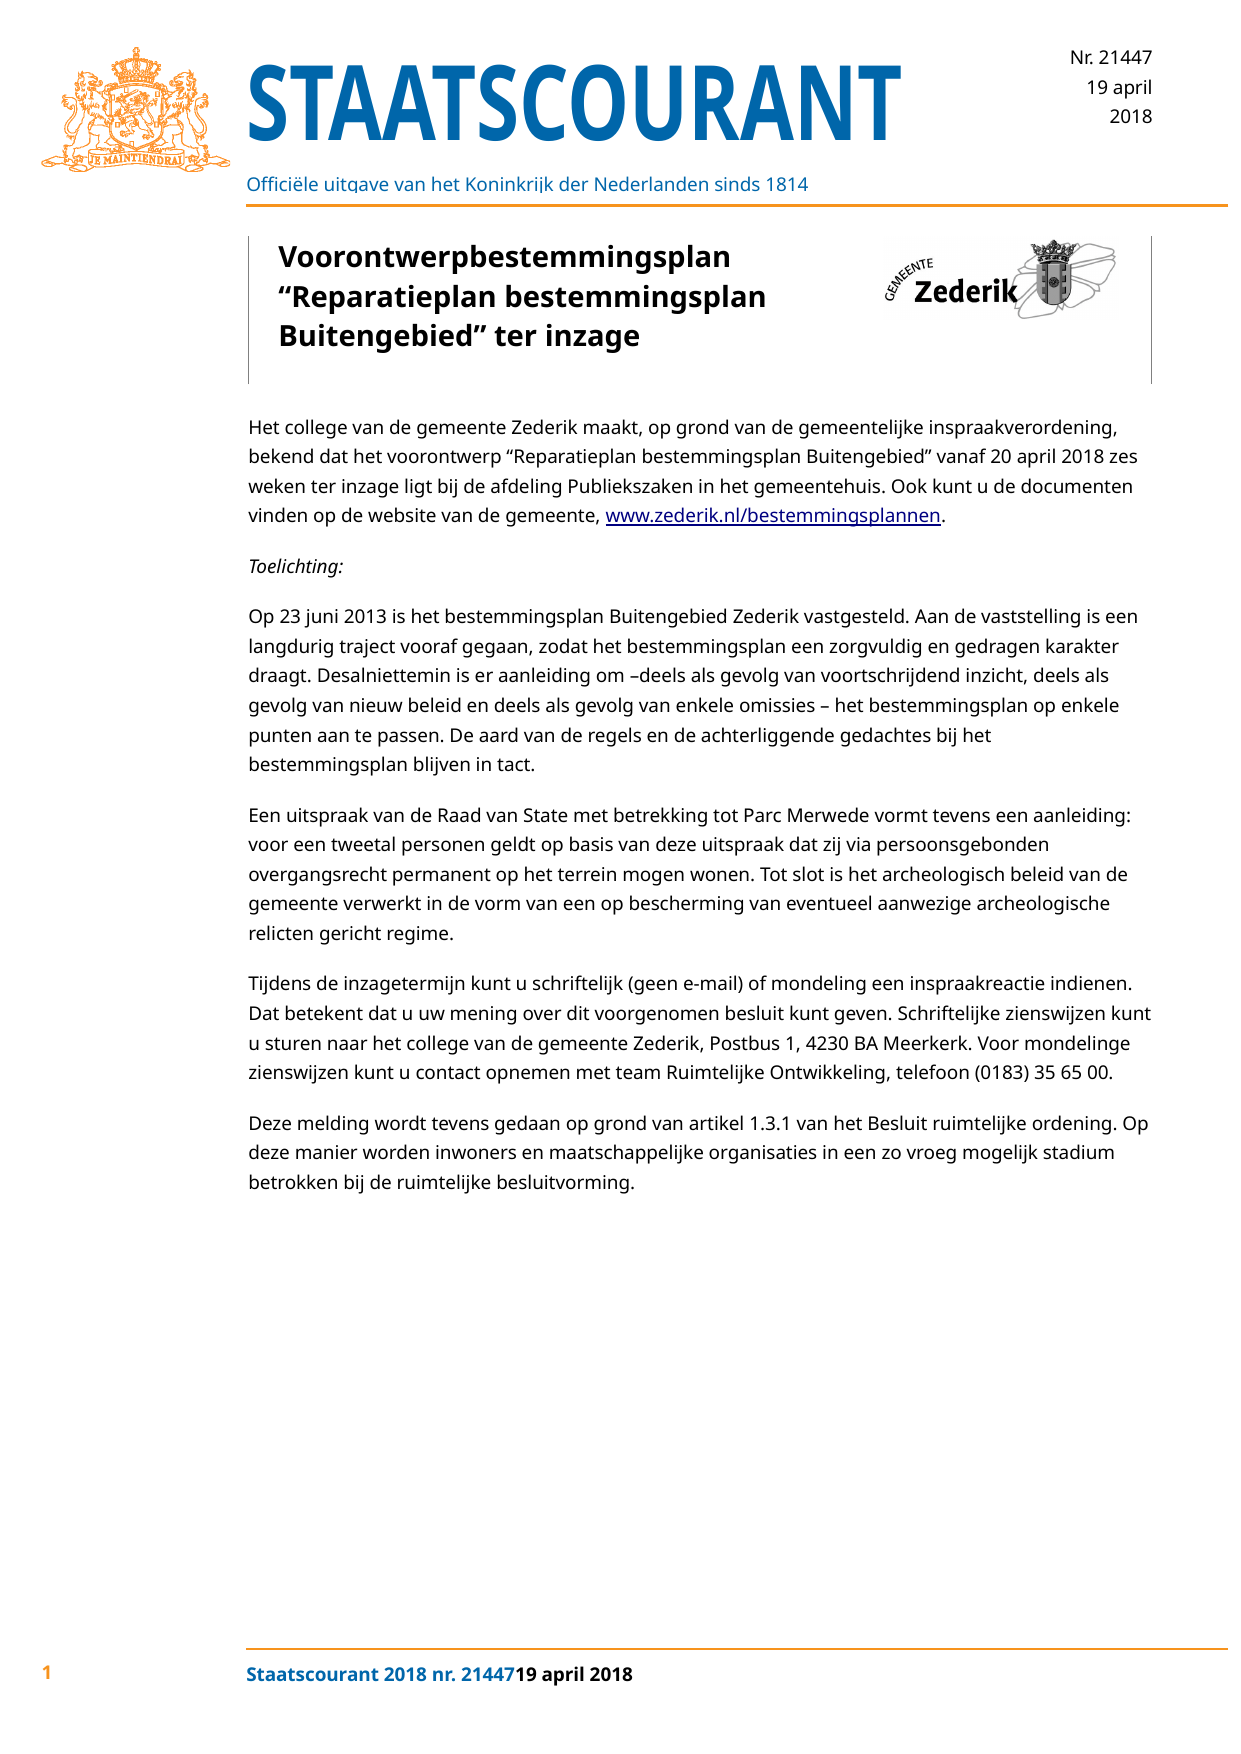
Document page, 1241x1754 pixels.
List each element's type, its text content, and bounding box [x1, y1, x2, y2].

table_header [1119, 236, 1151, 319]
text Een uitspraak van de Raad van State met betrekking tot Parc Merwede vormt tevens een aanleiding: voor een tweetal personen geldt op basis van deze uitspraak dat zij via persoonsgebonden overgangsrecht permanent op het terrein mogen wonen. Tot slot is het archeologisch beleid van de gemeente verwerkt in de vorm van een op bescherming van eventueel aanwezige archeologische relicten gericht regime. [248, 802, 1152, 946]
picture [41, 47, 231, 172]
text Op 23 juni 2013 is het bestemmingsplan Buitengebied Zederik vastgesteld. Aan de vaststelling is een langdurig traject vooraf gegaan, zodat het bestemmingsplan een zorgvuldig en gedragen karakter draagt. Desalniettemin is er aanleiding om –deels als gevolg van voortschrijdend inzicht, deels als gevolg van nieuw beleid en deels als gevolg van enkele omissies – het bestemmingsplan op enkele punten aan te passen. De aard van de regels en de achterliggende gedachtes bij het bestemmingsplan blijven in tact. [248, 603, 1152, 777]
text Het college van de gemeente Zederik maakt, op grond van de gemeentelijke inspraakverordening, bekend dat het voorontwerp “Reparatieplan bestemmingsplan Buitengebied” vanaf 20 april 2018 zes weken ter inzage ligt bij de afdeling Publiekszaken in het gemeentehuis. Ook kunt u de documenten vinden op de website van de gemeente, www.zederik.nl/bestemmingsplannen. [248, 414, 1152, 528]
table_header Voorontwerpbestemmingsplan “Reparatieplan bestemmingsplan Buitengebied” ter inzage [249, 236, 850, 384]
text Tijdens de inzagetermijn kunt u schriftelijk (geen e-mail) of mondeling een inspraakreactie indienen. Dat betekent dat u uw mening over dit voorgenomen besluit kunt geven. Schriftelijke zienswijzen kunt u sturen naar het college van de gemeente Zederik, Postbus 1, 4230 BA Meerkerk. Voor mondelinge zienswijzen kunt u contact opnemen met team Ruimtelijke Ontwikkeling, telefoon (0183) 35 65 00. [248, 971, 1152, 1085]
picture [882, 236, 1119, 320]
table_header [850, 236, 882, 319]
table_header [850, 320, 1151, 384]
text Deze melding wordt tevens gedaan op grond van artikel 1.3.1 van het Besluit ruimtelijke ordening. Op deze manier worden inwoners en maatschappelijke organisaties in een zo vroeg mogelijk stadium betrokken bij de ruimtelijke besluitvorming. [248, 1110, 1152, 1195]
text Toelichting: [248, 553, 1152, 579]
